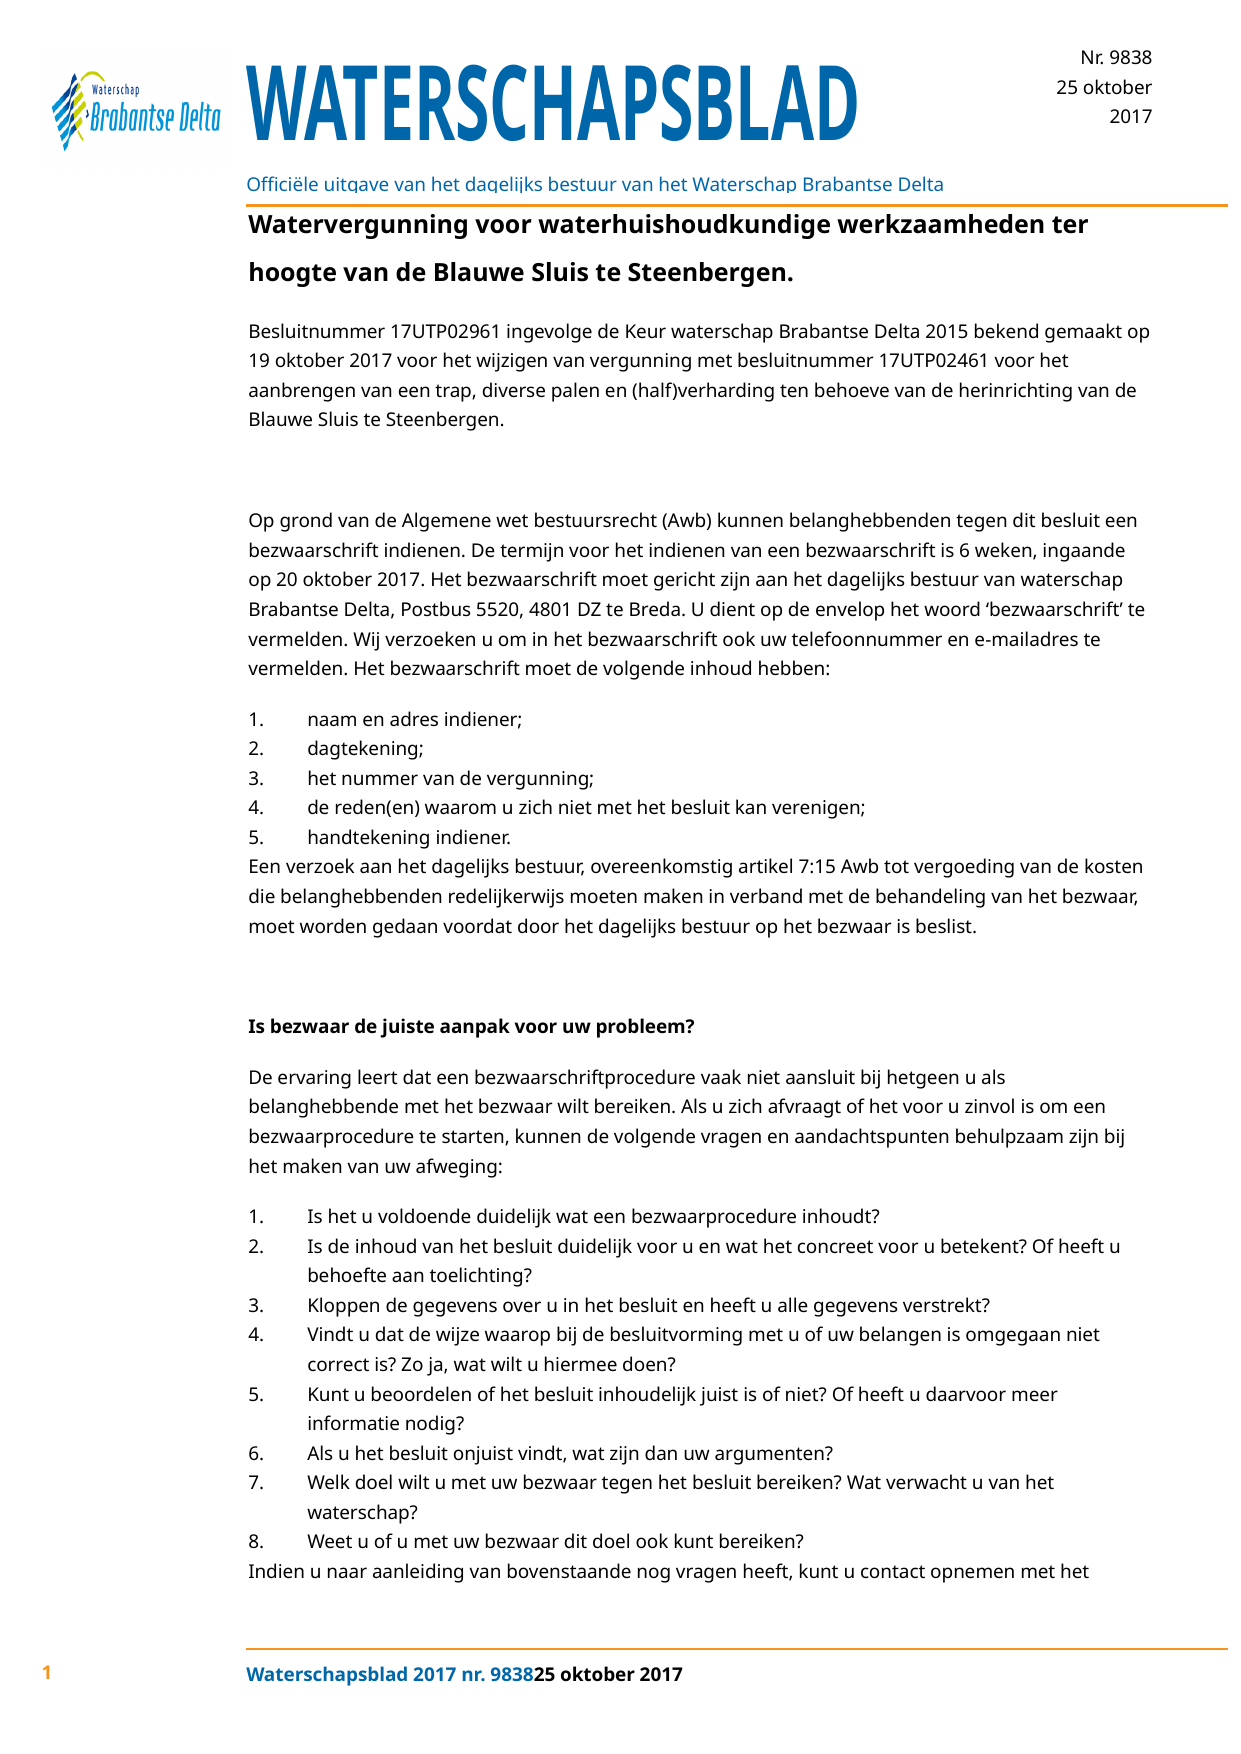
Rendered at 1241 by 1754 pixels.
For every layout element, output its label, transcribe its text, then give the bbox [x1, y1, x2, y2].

text Besluitnummer 17UTP02961 ingevolge de Keur waterschap Brabantse Delta 2015 bekend gemaakt op 19 oktober 2017 voor het wijzigen van vergunning met besluitnummer 17UTP02461 voor het aanbrengen van een trap, diverse palen en (half)verharding ten behoeve van de herinrichting van de Blauwe Sluis te Steenbergen. [248, 318, 1152, 432]
list het nummer van de vergunning; [248, 765, 1152, 791]
list de reden(en) waarom u zich niet met het besluit kan verenigen; [248, 794, 1152, 820]
text De ervaring leert dat een bezwaarschriftprocedure vaak niet aansluit bij hetgeen u als belanghebbende met het bezwaar wilt bereiken. Als u zich afvraagt of het voor u zinvol is om een bezwaarprocedure te starten, kunnen de volgende vragen en aandachtspunten behulpzaam zijn bij het maken van uw afweging: [248, 1064, 1152, 1179]
list handtekening indiener. [248, 824, 1152, 850]
list Is het u voldoende duidelijk wat een bezwaarprocedure inhoudt? [248, 1203, 1152, 1229]
list Als u het besluit onjuist vindt, wat zijn dan uw argumenten? [248, 1440, 1152, 1466]
text Op grond van de Algemene wet bestuursrecht (Awb) kunnen belanghebbenden tegen dit besluit een bezwaarschrift indienen. De termijn voor het indienen van een bezwaarschrift is 6 weken, ingaande op 20 oktober 2017. Het bezwaarschrift moet gericht zijn aan het dagelijks bestuur van waterschap Brabantse Delta, Postbus 5520, 4801 DZ te Breda. U dient op de envelop het woord ‘bezwaarschrift’ te vermelden. Wij verzoeken u om in het bezwaarschrift ook uw telefoonnummer en e‑mailadres te vermelden. Het bezwaarschrift moet de volgende inhoud hebben: [248, 507, 1152, 681]
list naam en adres indiener; [248, 706, 1152, 732]
text Watervergunning voor waterhuishoudkundige werkzaamheden ter hoogte van de Blauwe Sluis te Steenbergen. [248, 207, 1152, 288]
text Een verzoek aan het dagelijks bestuur, overeenkomstig artikel 7:15 Awb tot vergoeding van de kosten die belanghebbenden redelijkerwijs moeten maken in verband met de behandeling van het bezwaar, moet worden gedaan voordat door het dagelijks bestuur op het bezwaar is beslist. [248, 854, 1152, 939]
list Kloppen de gegevens over u in het besluit en heeft u alle gegevens verstrekt? [248, 1292, 1152, 1318]
list Weet u of u met uw bezwaar dit doel ook kunt bereiken? [248, 1529, 1152, 1554]
list Is de inhoud van het besluit duidelijk voor u en wat het concreet voor u betekent? Of heeft u behoefte aan toelichting? [248, 1233, 1152, 1288]
text Indien u naar aanleiding van bovenstaande nog vragen heeft, kunt u contact opnemen met het [248, 1558, 1152, 1584]
list Kunt u beoordelen of het besluit inhoudelijk juist is of niet? Of heeft u daarvoor meer informatie nodig? [248, 1381, 1152, 1436]
text Is bezwaar de juiste aanpak voor uw probleem? [248, 1014, 1152, 1039]
list Welk doel wilt u met uw bezwaar tegen het besluit bereiken? Wat verwacht u van het waterschap? [248, 1469, 1152, 1525]
picture [41, 47, 231, 172]
list Vindt u dat de wijze waarop bij de besluitvorming met u of uw belangen is omgegaan niet correct is? Zo ja, wat wilt u hiermee doen? [248, 1322, 1152, 1377]
list dagtekening; [248, 735, 1152, 761]
